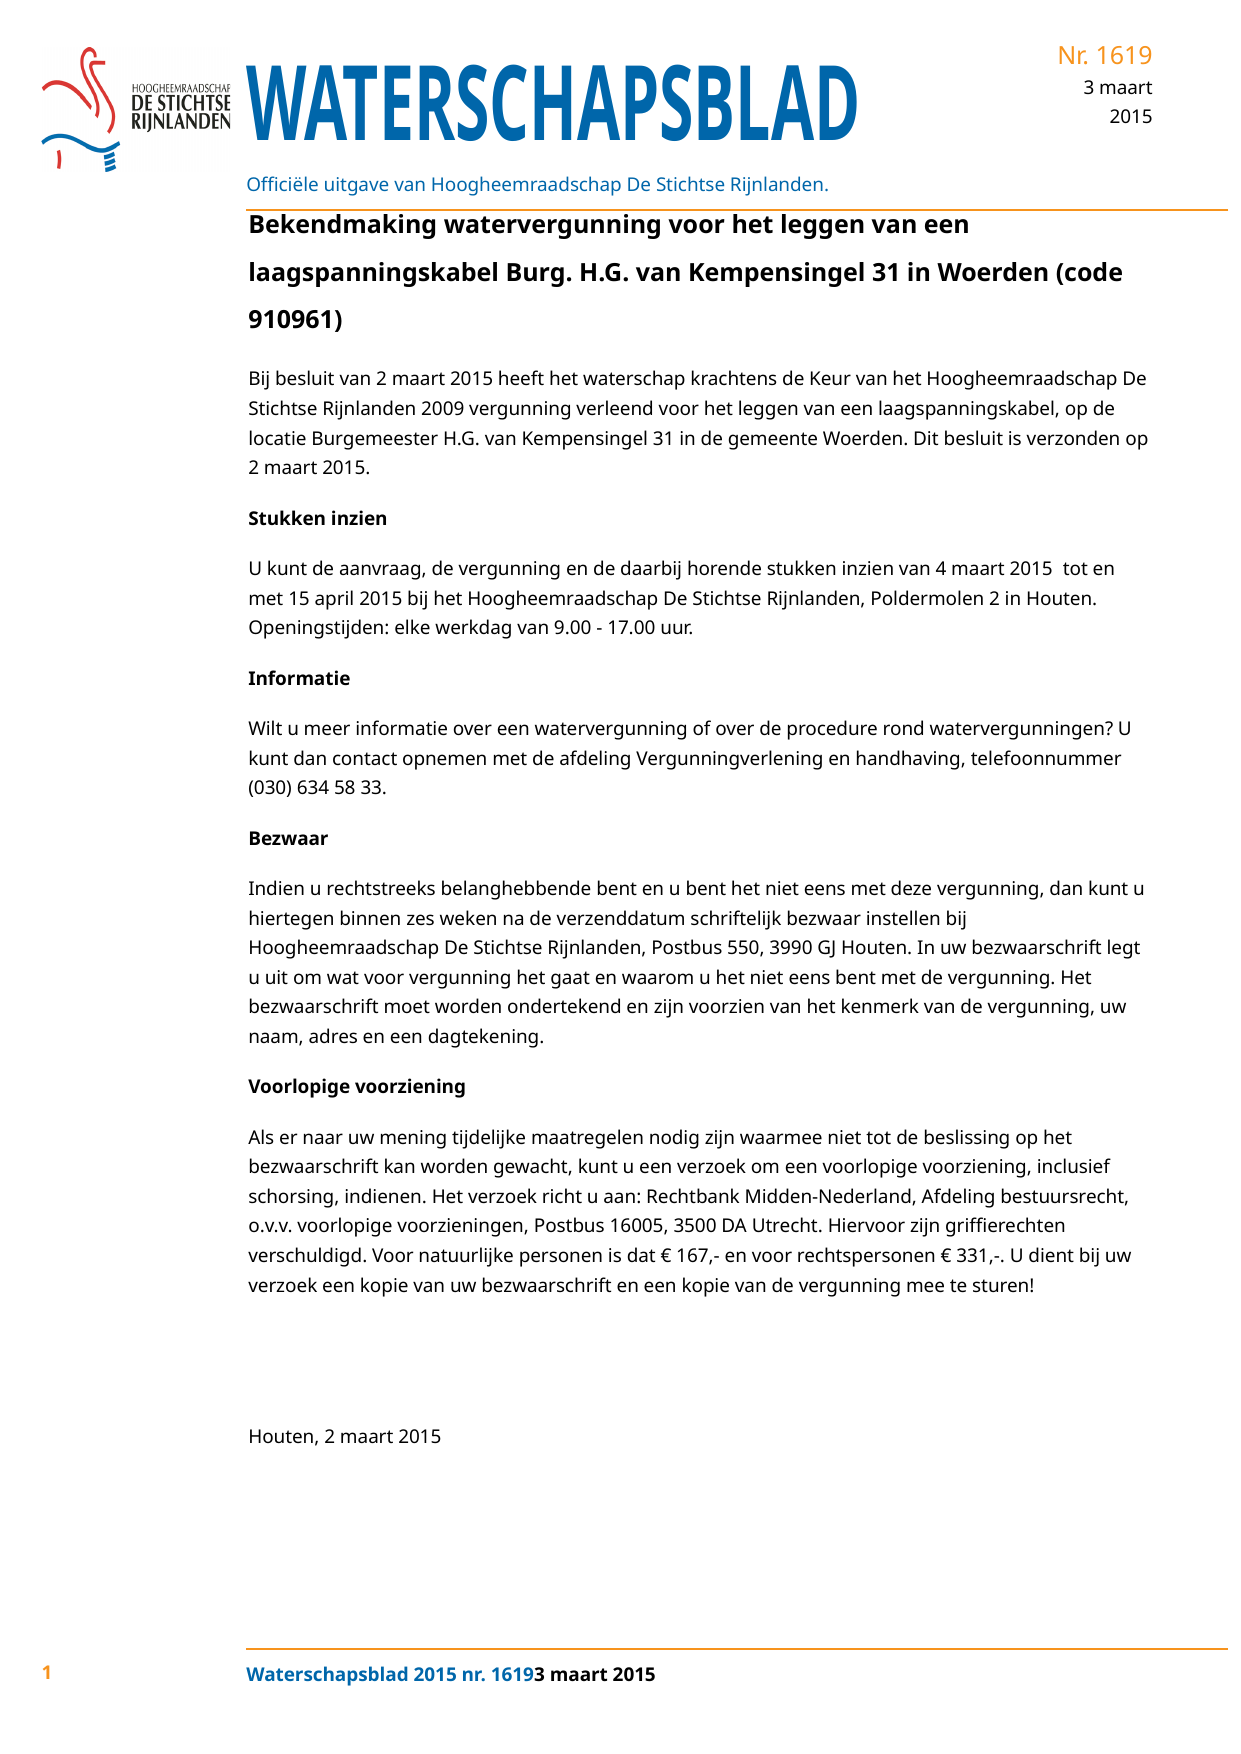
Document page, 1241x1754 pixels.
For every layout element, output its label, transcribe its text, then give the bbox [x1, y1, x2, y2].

text Bij besluit van 2 maart 2015 heeft het waterschap krachtens de Keur van het Hoogheemraadschap De Stichtse Rijnlanden 2009 vergunning verleend voor het leggen van een laagspanningskabel, op de locatie Burgemeester H.G. van Kempensingel 31 in de gemeente Woerden. Dit besluit is verzonden op 2 maart 2015. [248, 366, 1152, 480]
picture [41, 47, 231, 172]
text U kunt de aanvraag, de vergunning en de daarbij horende stukken inzien van 4 maart 2015 tot en met 15 april 2015 bij het Hoogheemraadschap De Stichtse Rijnlanden, Poldermolen 2 in Houten. Openingstijden: elke werkdag van 9.00 - 17.00 uur. [248, 555, 1152, 640]
text Stukken inzien [248, 505, 1152, 530]
text Wilt u meer informatie over een watervergunning of over de procedure rond watervergunningen? U kunt dan contact opnemen met de afdeling Vergunningverlening en handhaving, telefoonnummer (030) 634 58 33. [248, 715, 1152, 800]
text Voorlopige voorziening [248, 1073, 1152, 1099]
text Houten, 2 maart 2015 [248, 1423, 1152, 1449]
text Bekendmaking watervergunning voor het leggen van een laagspanningskabel Burg. H.G. van Kempensingel 31 in Woerden (code 910961) [248, 211, 1152, 336]
text Bezwaar [248, 825, 1152, 850]
text Indien u rechtstreeks belanghebbende bent en u bent het niet eens met deze vergunning, dan kunt u hiertegen binnen zes weken na de verzenddatum schriftelijk bezwaar instellen bij Hoogheemraadschap De Stichtse Rijnlanden, Postbus 550, 3990 GJ Houten. In uw bezwaarschrift legt u uit om wat voor vergunning het gaat en waarom u het niet eens bent met de vergunning. Het bezwaarschrift moet worden ondertekend en zijn voorzien van het kenmerk van de vergunning, uw naam, adres en een dagtekening. [248, 875, 1152, 1049]
text Informatie [248, 665, 1152, 690]
text Als er naar uw mening tijdelijke maatregelen nodig zijn waarmee niet tot de beslissing op het bezwaarschrift kan worden gewacht, kunt u een verzoek om een voorlopige voorziening, inclusief schorsing, indienen. Het verzoek richt u aan: Rechtbank Midden-Nederland, Afdeling bestuursrecht, o.v.v. voorlopige voorzieningen, Postbus 16005, 3500 DA Utrecht. Hiervoor zijn griffierechten verschuldigd. Voor natuurlijke personen is dat € 167,- en voor rechtspersonen € 331,-. U dient bij uw verzoek een kopie van uw bezwaarschrift en een kopie van de vergunning mee te sturen! [248, 1124, 1152, 1297]
